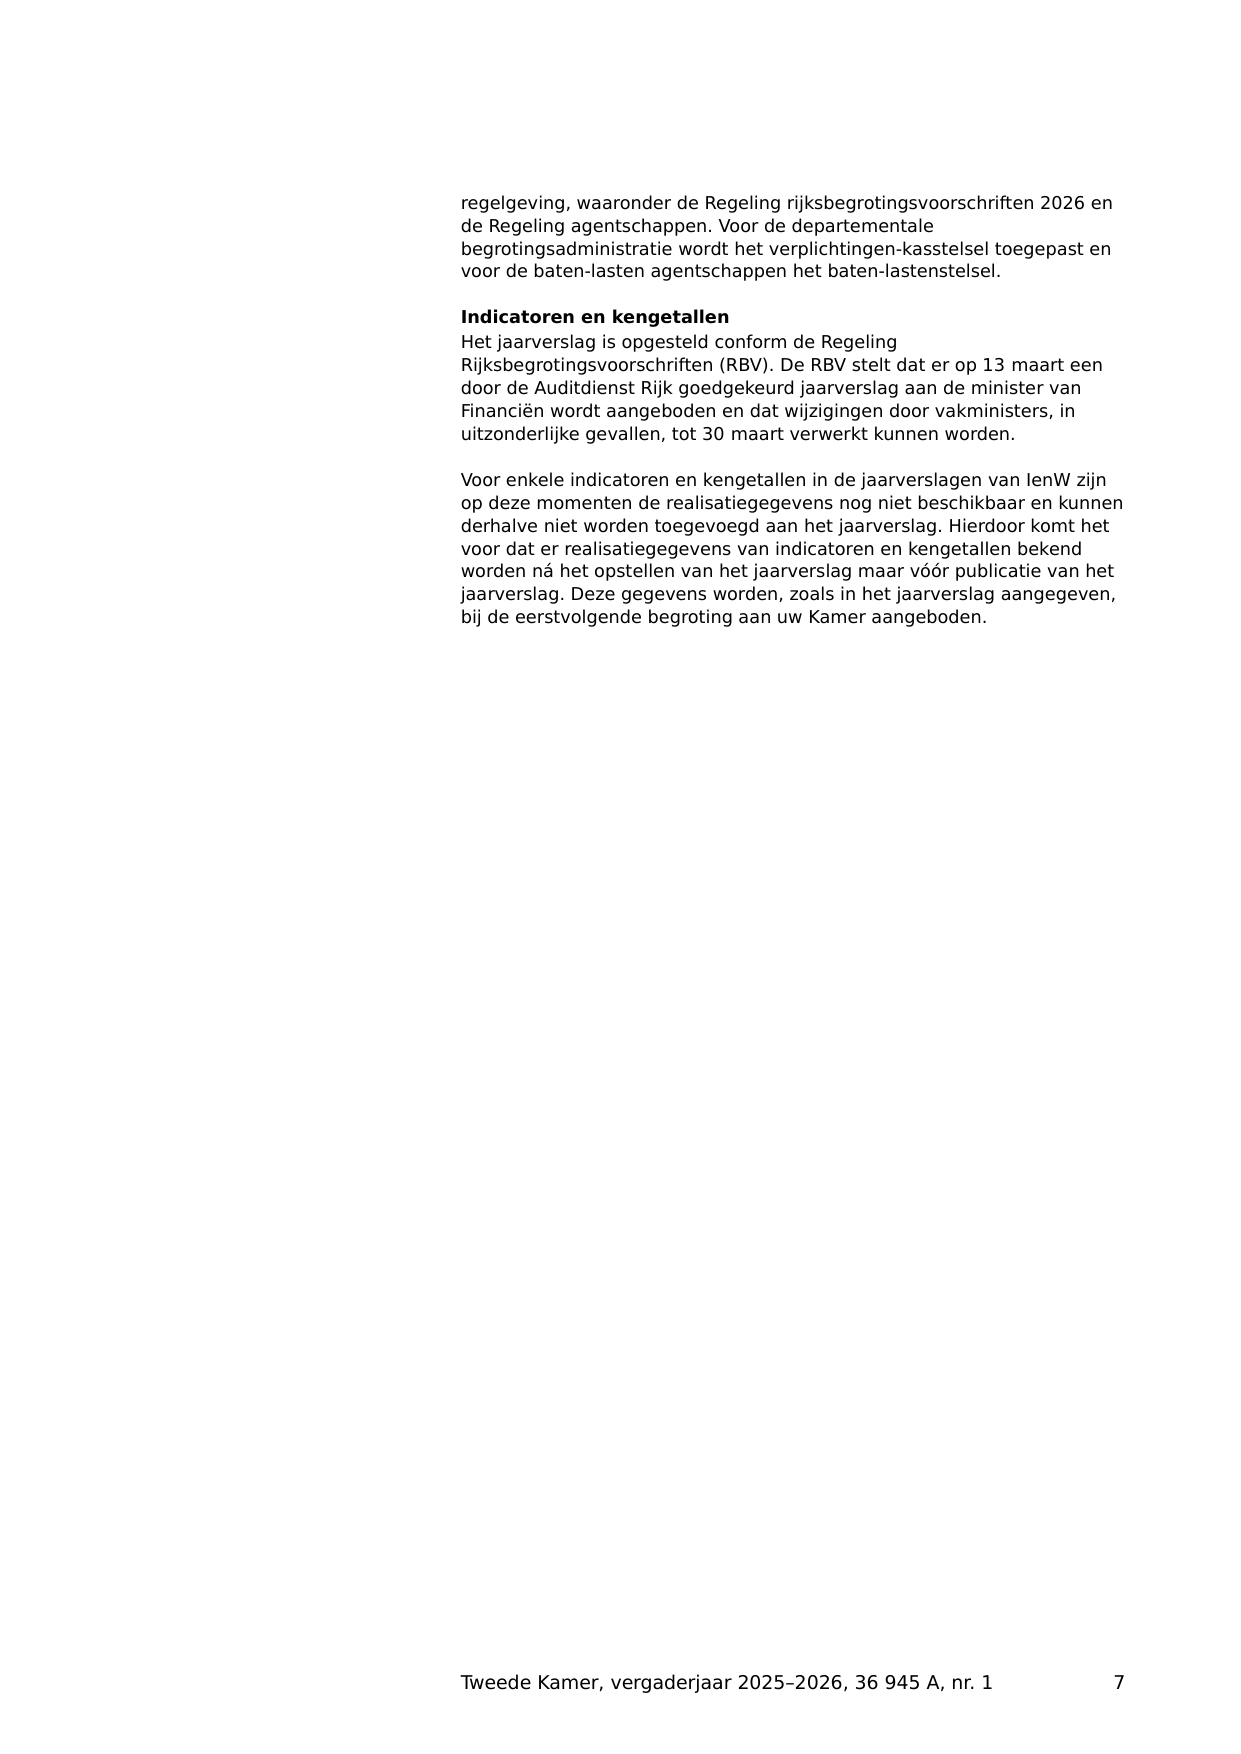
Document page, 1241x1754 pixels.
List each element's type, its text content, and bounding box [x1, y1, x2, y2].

text Voor enkele indicatoren en kengetallen in de jaarverslagen van IenW zijn op deze momenten de realisatiegegevens nog niet beschikbaar en kunnen derhalve niet worden toegevoegd aan het jaarverslag. Hierdoor komt het voor dat er realisatiegegevens van indicatoren en kengetallen bekend worden ná het opstellen van het jaarverslag maar vóór publicatie van het jaarverslag. Deze gegevens worden, zoals in het jaarverslag aangegeven, bij de eerstvolgende begroting aan uw Kamer aangeboden. [461, 468, 1125, 628]
text Het jaarverslag is opgesteld conform de Regeling Rijksbegrotingsvoorschriften (RBV). De RBV stelt dat er op 13 maart een door de Auditdienst Rijk goedgekeurd jaarverslag aan de minister van Financiën wordt aangeboden en dat wijzigingen door vakministers, in uitzonderlijke gevallen, tot 30 maart verwerkt kunnen worden. [461, 330, 1125, 445]
text regelgeving, waaronder de Regeling rijksbegrotingsvoorschriften 2026 en de Regeling agentschappen. Voor de departementale begrotingsadministratie wordt het verplichtingen-kasstelsel toegepast en voor de baten-lasten agentschappen het baten-lastenstelsel. [461, 191, 1125, 282]
text Indicatoren en kengetallen [461, 305, 1125, 328]
